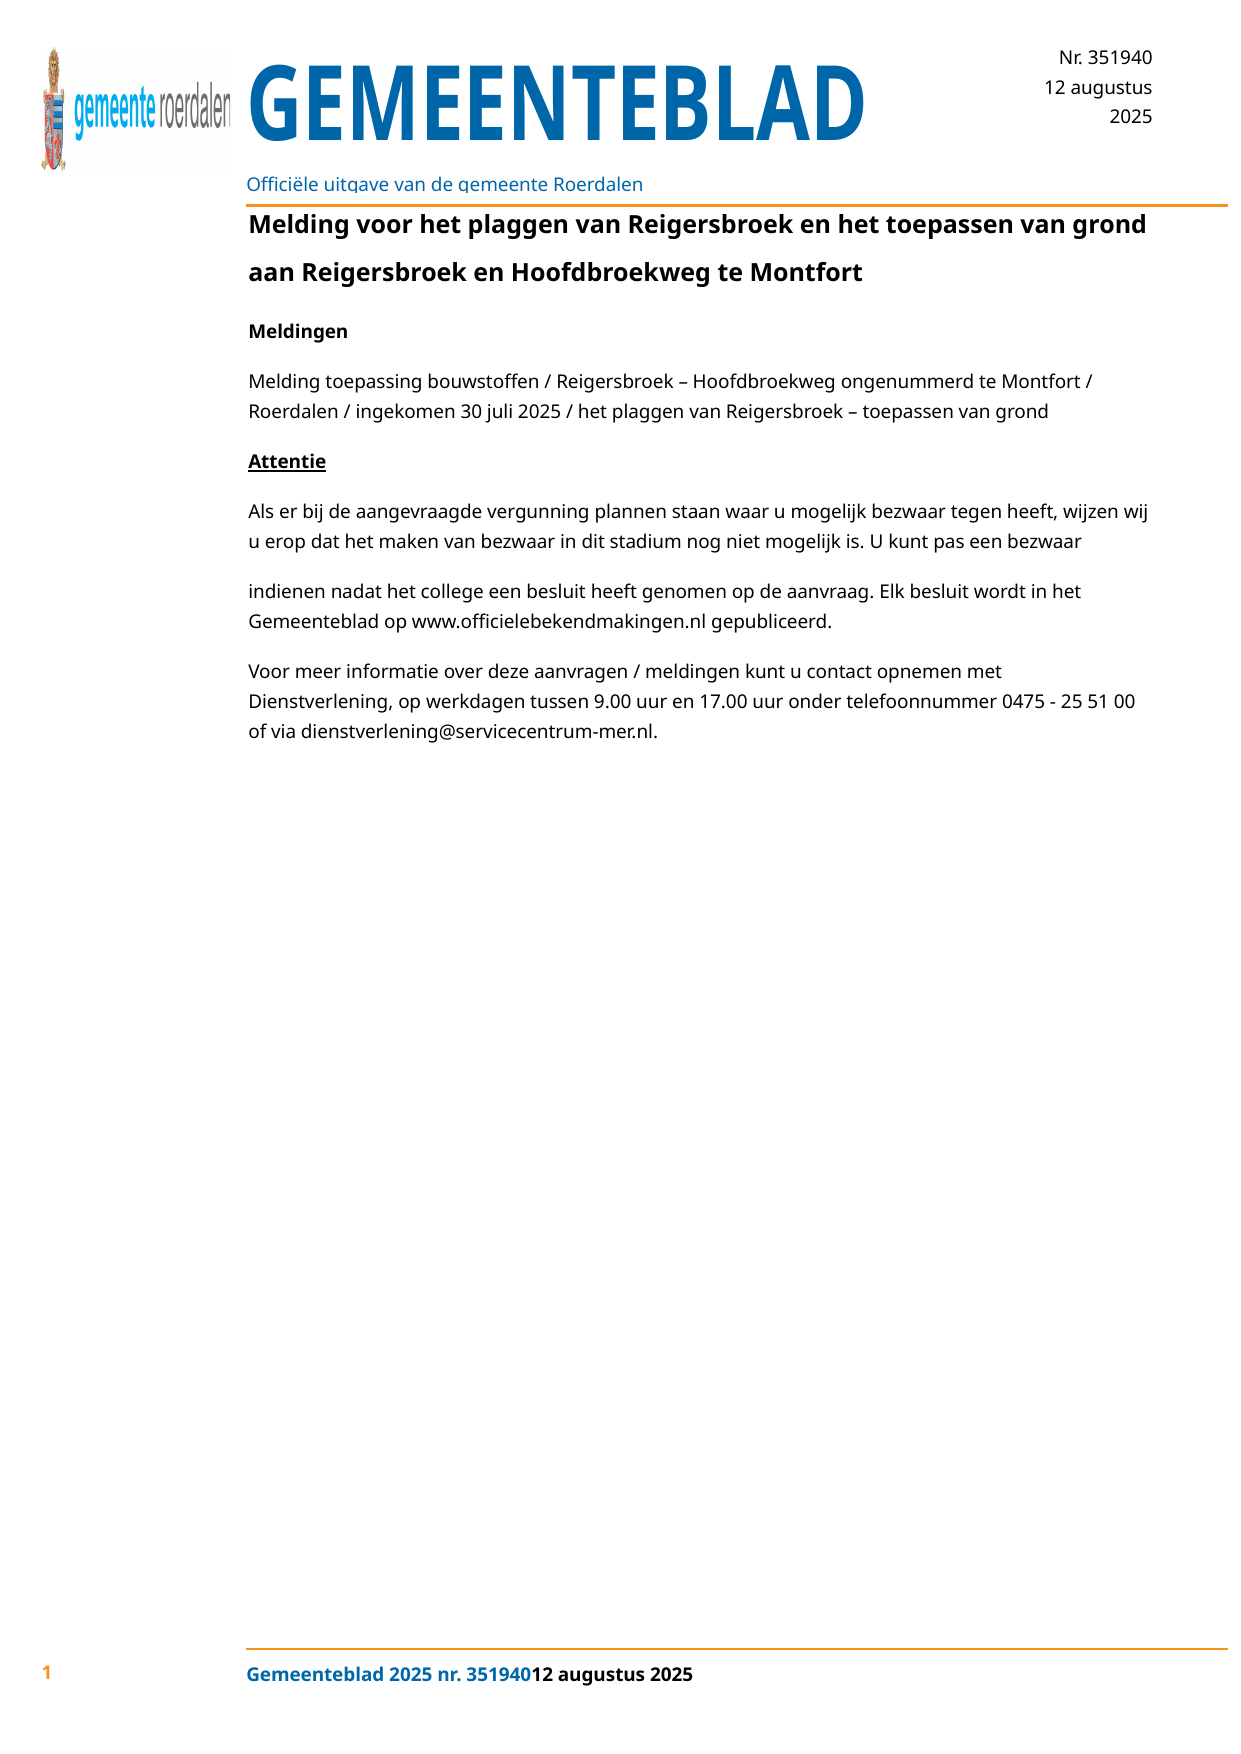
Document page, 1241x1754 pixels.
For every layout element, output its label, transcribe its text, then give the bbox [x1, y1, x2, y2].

text Als er bij de aangevraagde vergunning plannen staan waar u mogelijk bezwaar tegen heeft, wijzen wij u erop dat het maken van bezwaar in dit stadium nog niet mogelijk is. U kunt pas een bezwaar [248, 499, 1152, 554]
text Voor meer informatie over deze aanvragen / meldingen kunt u contact opnemen met Dienstverlening, op werkdagen tussen 9.00 uur en 17.00 uur onder telefoonnummer 0475 - 25 51 00 of via dienstverlening@servicecentrum-mer.nl. [248, 659, 1152, 744]
text Meldingen [248, 318, 1152, 344]
text indienen nadat het college een besluit heeft genomen op de aanvraag. Elk besluit wordt in het Gemeenteblad op www.officielebekendmakingen.nl gepubliceerd. [248, 579, 1152, 634]
text Melding voor het plaggen van Reigersbroek en het toepassen van grond aan Reigersbroek en Hoofdbroekweg te Montfort [248, 207, 1152, 288]
text Attentie [248, 448, 1152, 474]
text Melding toepassing bouwstoffen / Reigersbroek – Hoofdbroekweg ongenummerd te Montfort / Roerdalen / ingekomen 30 juli 2025 / het plaggen van Reigersbroek – toepassen van grond [248, 368, 1152, 424]
picture [41, 47, 231, 172]
